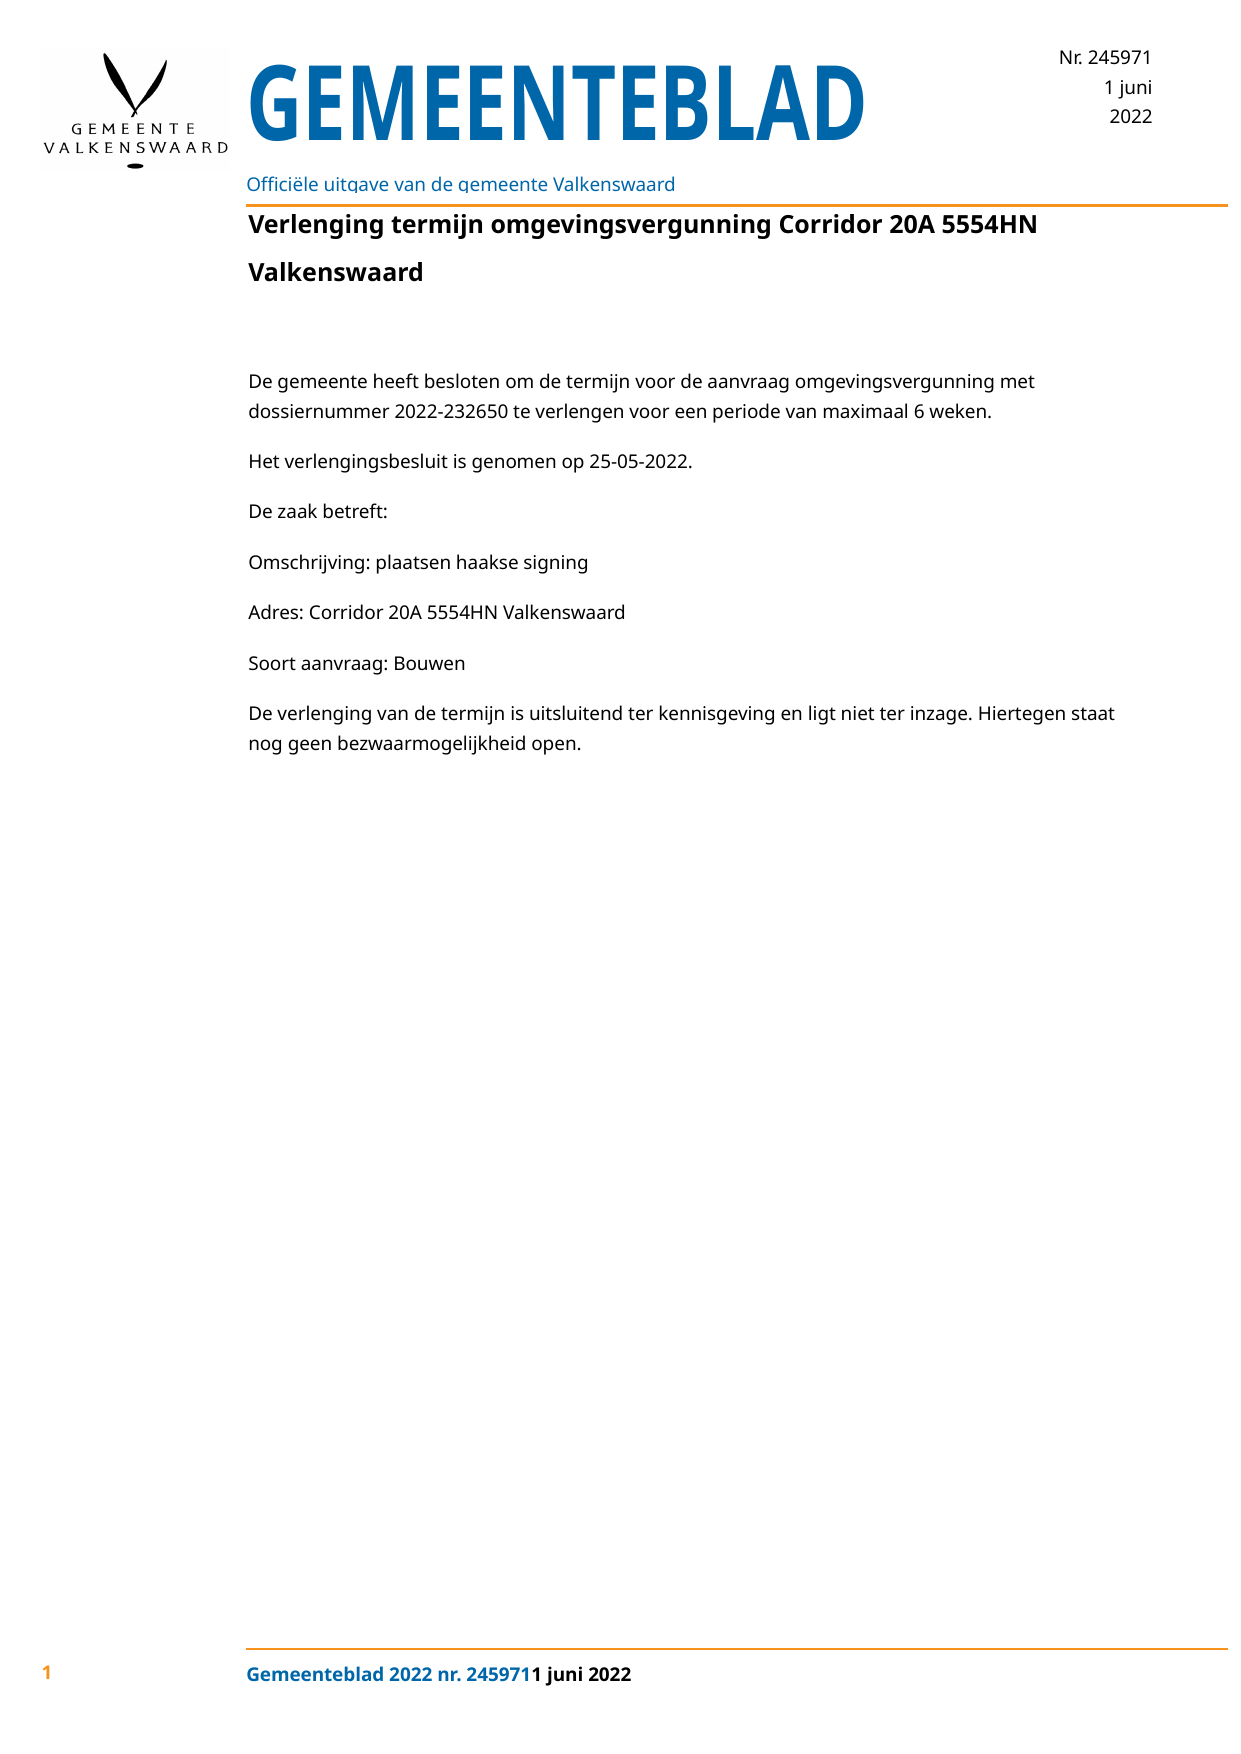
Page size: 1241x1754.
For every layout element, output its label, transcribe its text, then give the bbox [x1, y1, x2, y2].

text Soort aanvraag: Bouwen [248, 650, 1152, 676]
text De zaak betreft: [248, 499, 1152, 524]
text Adres: Corridor 20A 5554HN Valkenswaard [248, 599, 1152, 625]
text Verlenging termijn omgevingsvergunning Corridor 20A 5554HN Valkenswaard [248, 207, 1152, 288]
picture [41, 47, 231, 172]
text Omschrijving: plaatsen haakse signing [248, 549, 1152, 575]
text De gemeente heeft besloten om de termijn voor de aanvraag omgevingsvergunning met dossiernummer 2022-232650 te verlengen voor een periode van maximaal 6 weken. [248, 368, 1152, 424]
text De verlenging van de termijn is uitsluitend ter kennisgeving en ligt niet ter inzage. Hiertegen staat nog geen bezwaarmogelijkheid open. [248, 700, 1152, 756]
text Het verlengingsbesluit is genomen op 25-05-2022. [248, 448, 1152, 474]
